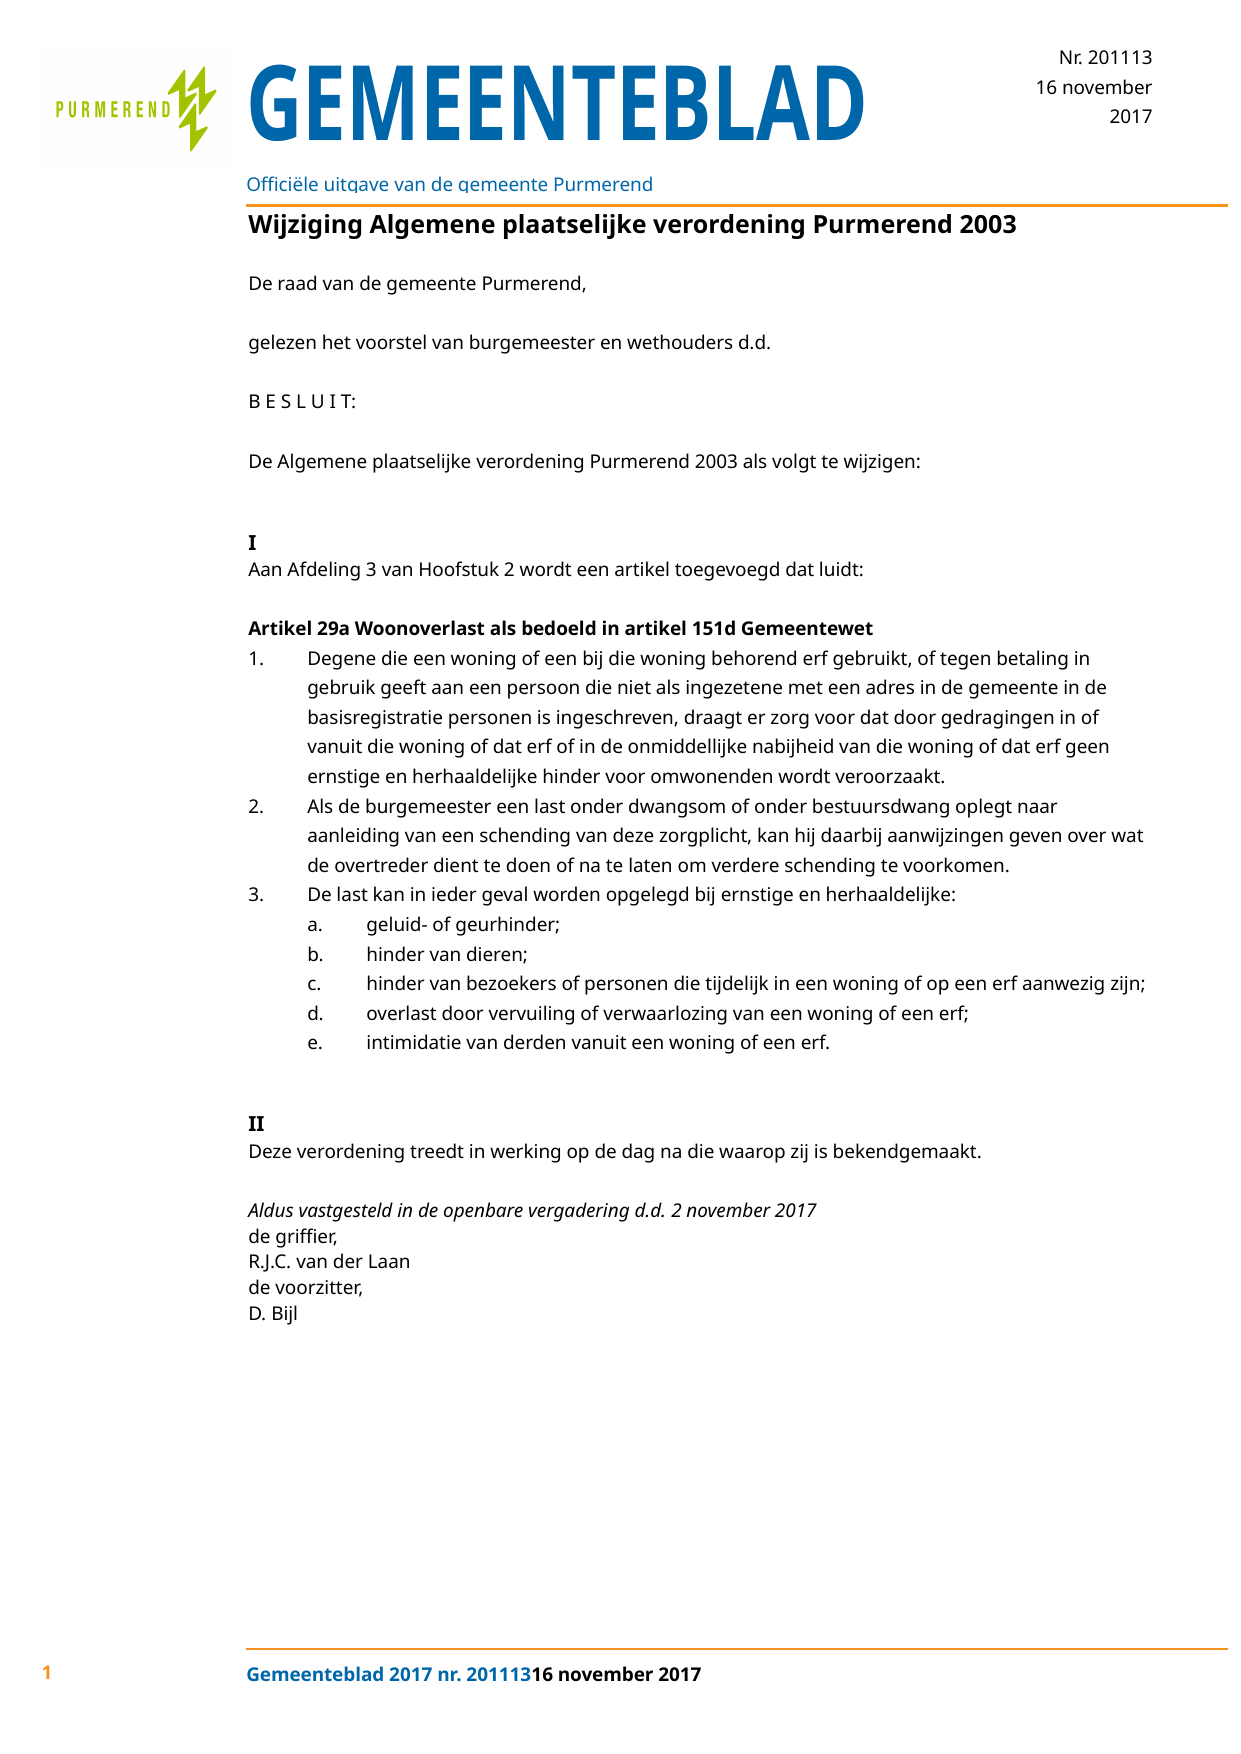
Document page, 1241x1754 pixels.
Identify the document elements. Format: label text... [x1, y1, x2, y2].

list Degene die een woning of een bij die woning behorend erf gebruikt, of tegen betaling in gebruik geeft aan een persoon die niet als ingezetene met een adres in de gemeente in de basisregistratie personen is ingeschreven, draagt er zorg voor dat door gedragingen in of vanuit die woning of dat erf of in de onmiddellijke nabijheid van die woning of dat erf geen ernstige en herhaaldelijke hinder voor omwonenden wordt veroorzaakt. [248, 645, 1152, 789]
text de voorzitter, [248, 1274, 1152, 1300]
text B E S L U I T: [248, 389, 1152, 414]
text Aan Afdeling 3 van Hoofstuk 2 wordt een artikel toegevoegd dat luidt: [248, 556, 1152, 582]
text D. Bijl [248, 1300, 1152, 1326]
list intimidatie van derden vanuit een woning of een erf. [307, 1029, 1152, 1055]
text De Algemene plaatselijke verordening Purmerend 2003 als volgt te wijzigen: [248, 448, 1152, 473]
list hinder van bezoekers of personen die tijdelijk in een woning of op een erf aanwezig zijn; [307, 970, 1152, 996]
list hinder van dieren; [307, 941, 1152, 967]
text gelezen het voorstel van burgemeester en wethouders d.d. [248, 329, 1152, 355]
text Artikel 29a Woonoverlast als bedoeld in artikel 151d Gemeentewet [248, 615, 1152, 641]
text Wijziging Algemene plaatselijke verordening Purmerend 2003 [248, 207, 1152, 241]
text Deze verordening treedt in werking op de dag na die waarop zij is bekendgemaakt. [248, 1138, 1152, 1164]
list De last kan in ieder geval worden opgelegd bij ernstige en herhaaldelijke: [248, 882, 1152, 907]
text de griffier, [248, 1223, 1152, 1249]
text II [248, 1109, 1152, 1138]
list Als de burgemeester een last onder dwangsom of onder bestuursdwang oplegt naar aanleiding van een schending van deze zorgplicht, kan hij daarbij aanwijzingen geven over wat de overtreder dient te doen of na te laten om verdere schending te voorkomen. [248, 793, 1152, 878]
text I [248, 528, 1152, 556]
text R.J.C. van der Laan [248, 1249, 1152, 1274]
list geluid- of geurhinder; [307, 911, 1152, 937]
picture [41, 47, 231, 172]
text Aldus vastgesteld in de openbare vergadering d.d. 2 november 2017 [248, 1197, 1152, 1223]
text De raad van de gemeente Purmerend, [248, 270, 1152, 296]
list overlast door vervuiling of verwaarlozing van een woning of een erf; [307, 1000, 1152, 1026]
